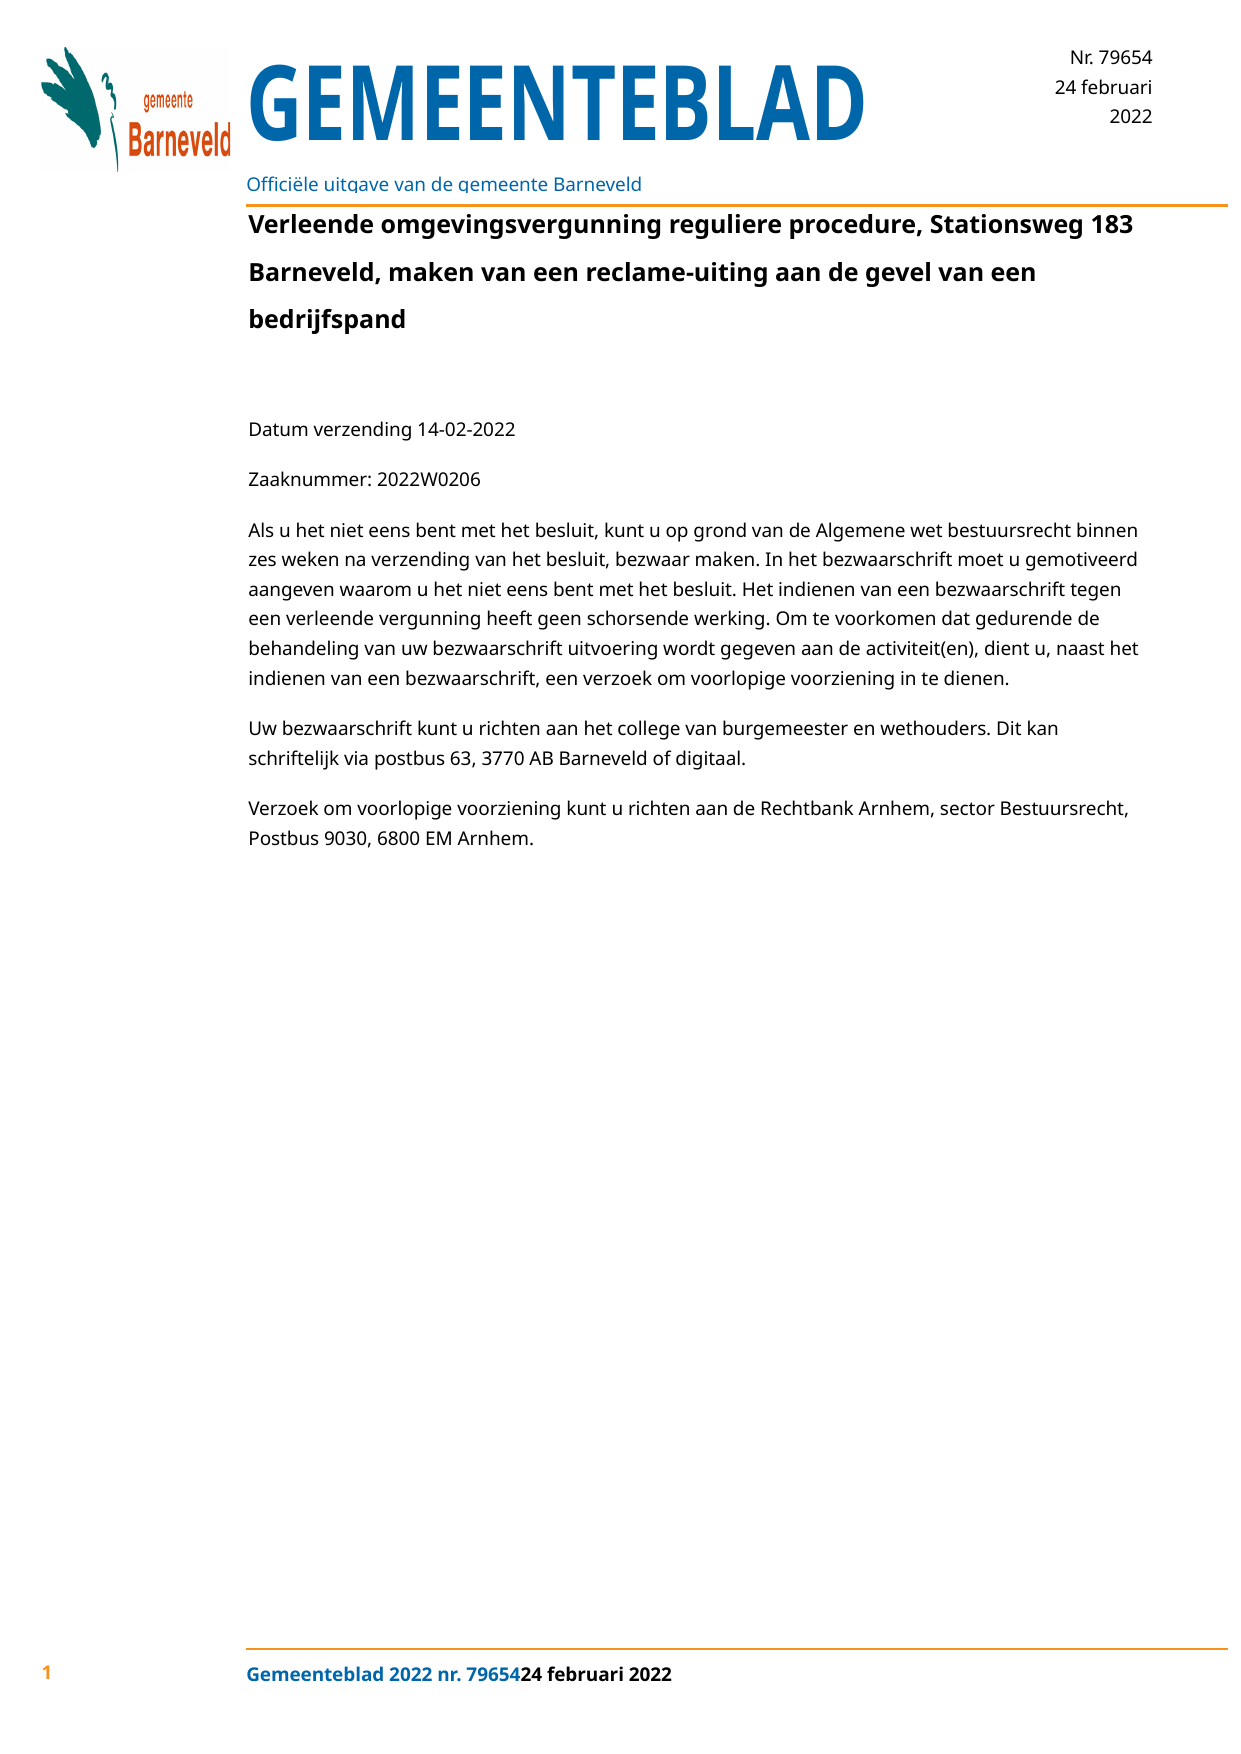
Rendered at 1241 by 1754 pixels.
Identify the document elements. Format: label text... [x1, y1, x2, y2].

text Verzoek om voorlopige voorziening kunt u richten aan de Rechtbank Arnhem, sector Bestuursrecht, Postbus 9030, 6800 EM Arnhem. [248, 795, 1152, 850]
text Zaaknummer: 2022W0206 [248, 466, 1152, 492]
text Als u het niet eens bent met het besluit, kunt u op grond van de Algemene wet bestuursrecht binnen zes weken na verzending van het besluit, bezwaar maken. In het bezwaarschrift moet u gemotiveerd aangeven waarom u het niet eens bent met het besluit. Het indienen van een bezwaarschrift tegen een verleende vergunning heeft geen schorsende werking. Om te voorkomen dat gedurende de behandeling van uw bezwaarschrift uitvoering wordt gegeven aan de activiteit(en), dient u, naast het indienen van een bezwaarschrift, een verzoek om voorlopige voorziening in te dienen. [248, 517, 1152, 690]
text Datum verzending 14-02-2022 [248, 416, 1152, 442]
text Uw bezwaarschrift kunt u richten aan het college van burgemeester en wethouders. Dit kan schriftelijk via postbus 63, 3770 AB Barneveld of digitaal. [248, 715, 1152, 770]
picture [41, 47, 231, 172]
text Verleende omgevingsvergunning reguliere procedure, Stationsweg 183 Barneveld, maken van een reclame-uiting aan de gevel van een bedrijfspand [248, 207, 1152, 336]
